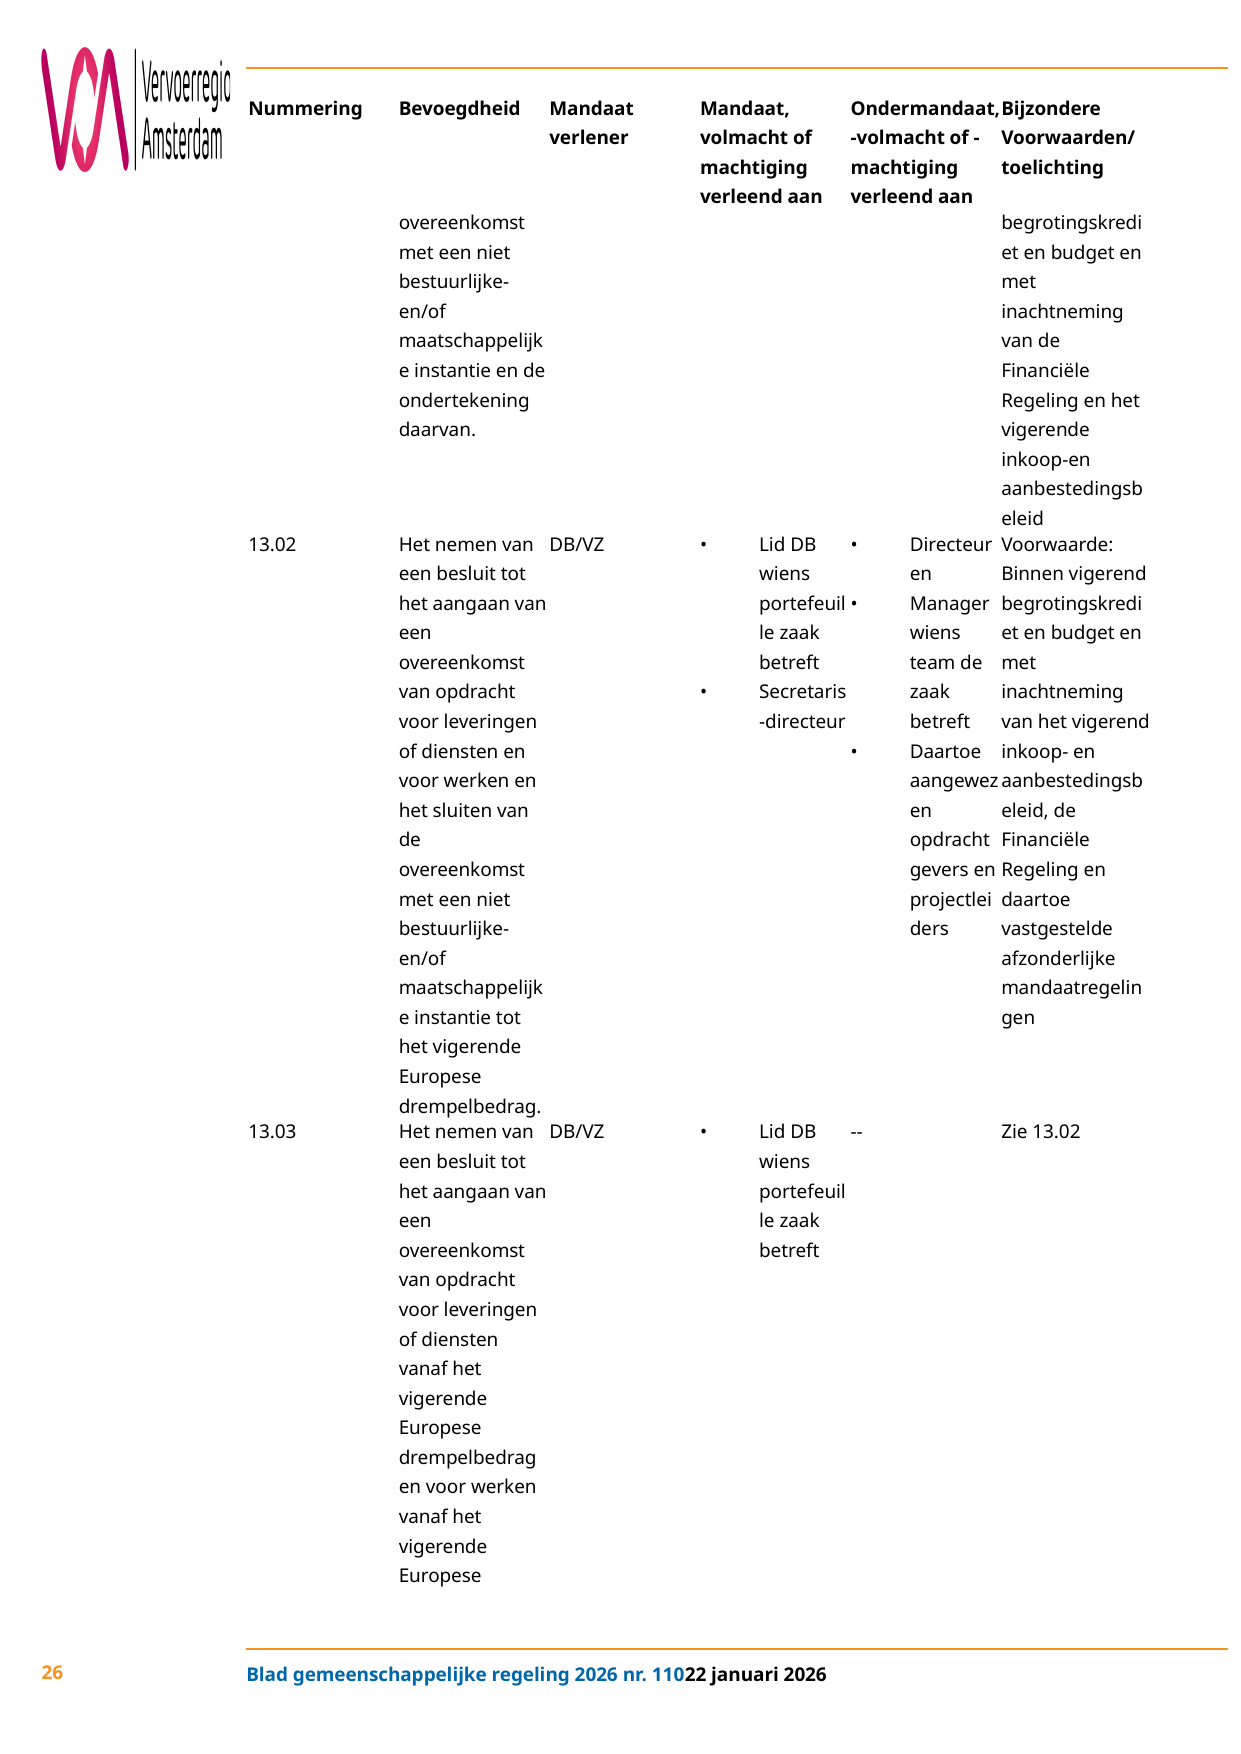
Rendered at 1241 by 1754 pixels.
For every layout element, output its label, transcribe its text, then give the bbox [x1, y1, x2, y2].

table_header Bijzondere Voorwaarden/ toelichting [1001, 95, 1152, 209]
table_cell Lid DB wiens portefeuille zaak betreft Secretaris-directeur [700, 531, 850, 1119]
table_cell Lid DB wiens portefeuille zaak betreft [700, 1119, 850, 1588]
table_cell -- [850, 1119, 1001, 1588]
table_cell begrotingskrediet en budget en met inachtneming van de Financiële Regeling en het vigerende inkoop-en aanbestedingsbeleid [1001, 209, 1152, 531]
table_cell 13.03 [248, 1119, 398, 1588]
table_cell overeenkomst met een niet bestuurlijke- en/of maatschappelijke instantie en de ondertekening daarvan. [399, 209, 549, 531]
table_cell Directeuren Manager wiens team de zaak betreft Daartoe aangewezen opdrachtgevers en projectleiders [850, 531, 1001, 1119]
table_cell DB/VZ [549, 531, 700, 1119]
table_header Mandaat verlener [549, 95, 700, 209]
table_header Ondermandaat, -volmacht of -machtiging verleend aan [850, 95, 1001, 209]
table_cell Het nemen van een besluit tot het aangaan van een overeenkomst van opdracht voor leveringen of diensten en voor werken en het sluiten van de overeenkomst met een niet bestuurlijke- en/of maatschappelijke instantie tot het vigerende Europese drempelbedrag. [399, 531, 549, 1119]
table_cell Het nemen van een besluit tot het aangaan van een overeenkomst van opdracht voor leveringen of diensten vanaf het vigerende Europese drempelbedrag en voor werken vanaf het vigerende Europese [399, 1119, 549, 1588]
table_cell [248, 209, 398, 531]
table_header Bevoegdheid [399, 95, 549, 209]
table_cell Zie 13.02 [1001, 1119, 1152, 1588]
table_cell [700, 209, 850, 531]
table_cell Voorwaarde: Binnen vigerend begrotingskrediet en budget en met inachtneming van het vigerend inkoop- en aanbestedingsbeleid, de Financiële Regeling en daartoe vastgestelde afzonderlijke mandaatregelingen [1001, 531, 1152, 1119]
table_cell DB/VZ [549, 1119, 700, 1588]
picture [41, 47, 231, 172]
table_cell 13.02 [248, 531, 398, 1119]
table_cell [549, 209, 700, 531]
table_header Nummering [248, 95, 398, 209]
table_header Mandaat, volmacht of machtiging verleend aan [700, 95, 850, 209]
table_cell [850, 209, 1001, 531]
